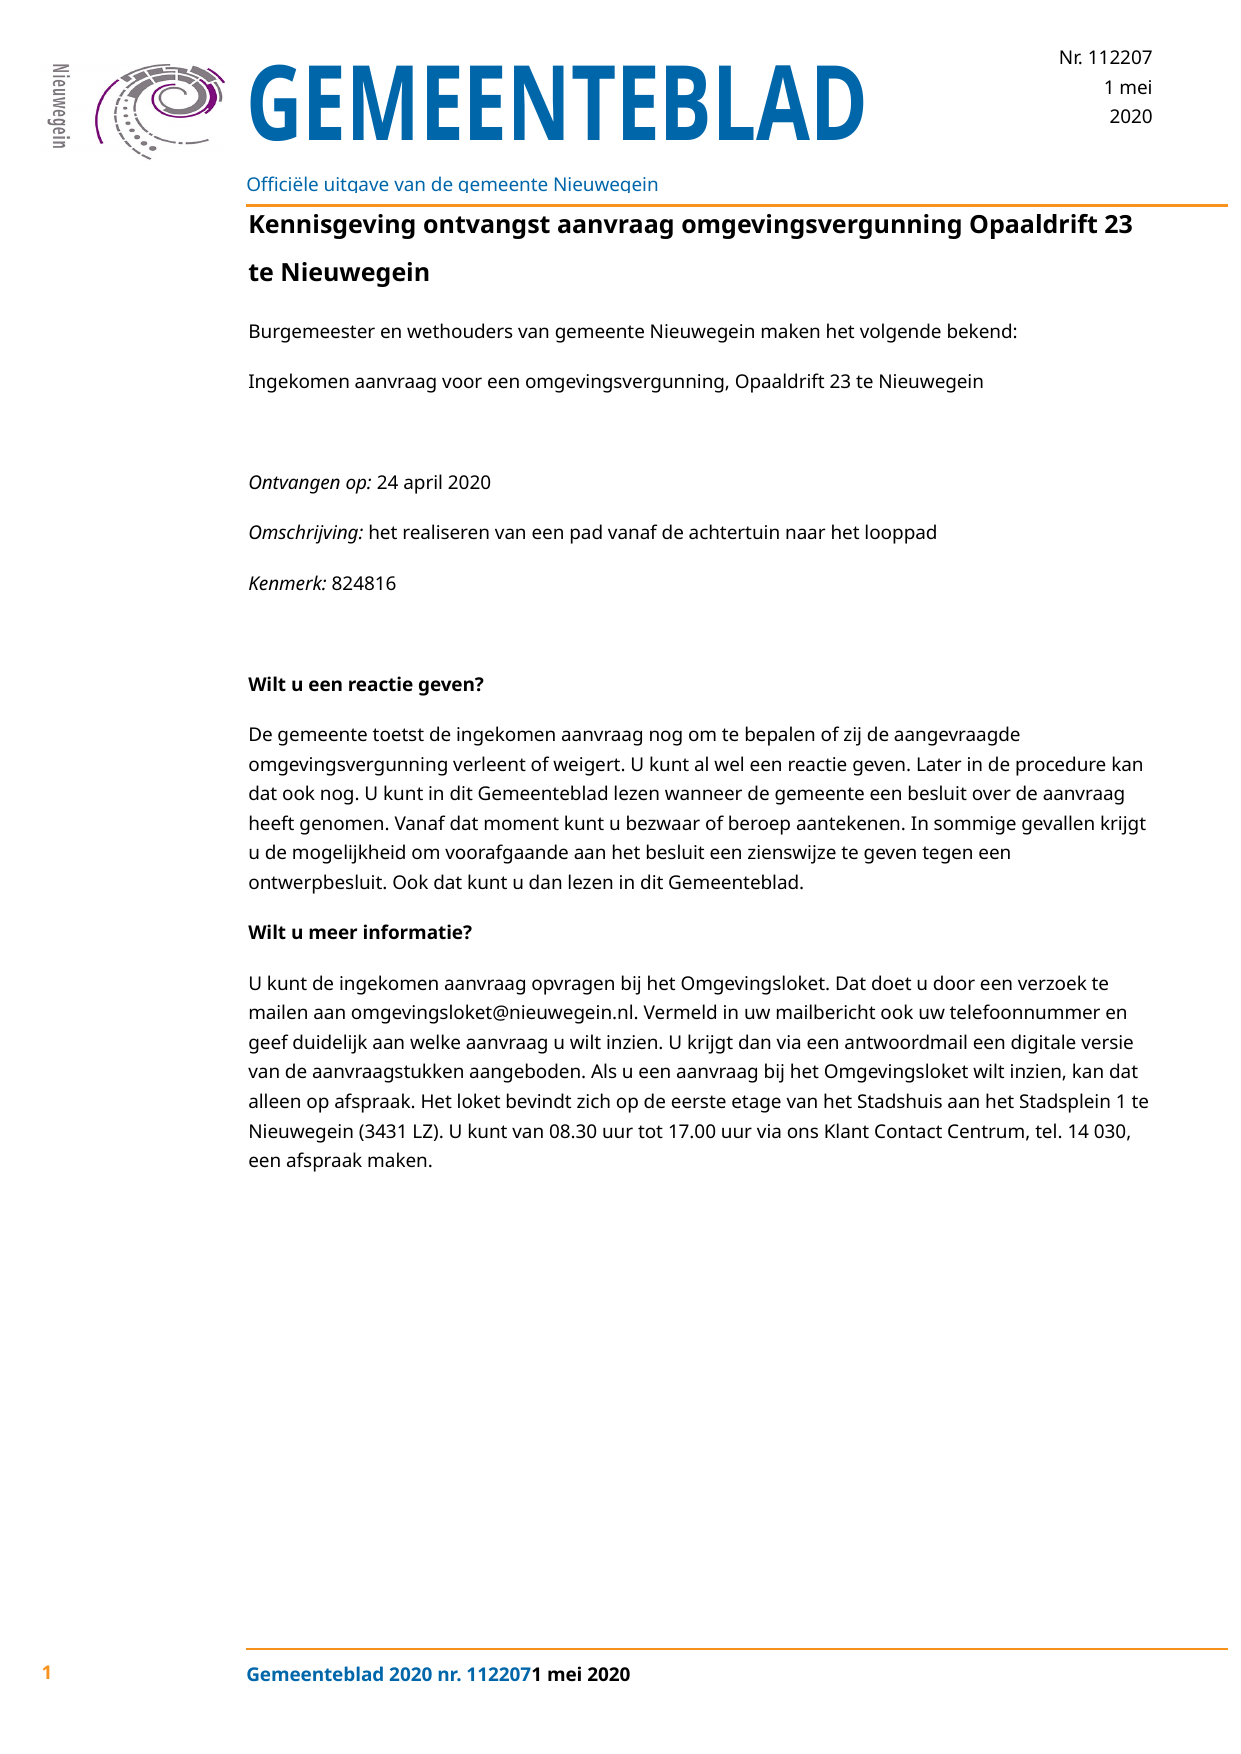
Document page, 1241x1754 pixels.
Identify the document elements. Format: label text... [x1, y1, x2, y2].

text Omschrijving: het realiseren van een pad vanaf de achtertuin naar het looppad [248, 519, 1152, 545]
text Burgemeester en wethouders van gemeente Nieuwegein maken het volgende bekend: [248, 318, 1152, 344]
text Kennisgeving ontvangst aanvraag omgevingsvergunning Opaaldrift 23 te Nieuwegein [248, 207, 1152, 288]
text U kunt de ingekomen aanvraag opvragen bij het Omgevingsloket. Dat doet u door een verzoek te mailen aan omgevingsloket@nieuwegein.nl. Vermeld in uw mailbericht ook uw telefoonnummer en geef duidelijk aan welke aanvraag u wilt inzien. U krijgt dan via een antwoordmail een digitale versie van de aanvraagstukken aangeboden. Als u een aanvraag bij het Omgevingsloket wilt inzien, kan dat alleen op afspraak. Het loket bevindt zich op de eerste etage van het Stadshuis aan het Stadsplein 1 te Nieuwegein (3431 LZ). U kunt van 08.30 uur tot 17.00 uur via ons Klant Contact Centrum, tel. 14 030, een afspraak maken. [248, 970, 1152, 1173]
text Ingekomen aanvraag voor een omgevingsvergunning, Opaaldrift 23 te Nieuwegein [248, 368, 1152, 394]
text Wilt u een reactie geven? [248, 671, 1152, 697]
text Ontvangen op: 24 april 2020 [248, 469, 1152, 495]
text De gemeente toetst de ingekomen aanvraag nog om te bepalen of zij de aangevraagde omgevingsvergunning verleent of weigert. U kunt al wel een reactie geven. Later in de procedure kan dat ook nog. U kunt in dit Gemeenteblad lezen wanneer de gemeente een besluit over de aanvraag heeft genomen. Vanaf dat moment kunt u bezwaar of beroep aantekenen. In sommige gevallen krijgt u de mogelijkheid om voorafgaande aan het besluit een zienswijze te geven tegen een ontwerpbesluit. Ook dat kunt u dan lezen in dit Gemeenteblad. [248, 721, 1152, 895]
picture [41, 47, 231, 172]
text Wilt u meer informatie? [248, 919, 1152, 945]
text Kenmerk: 824816 [248, 570, 1152, 596]
